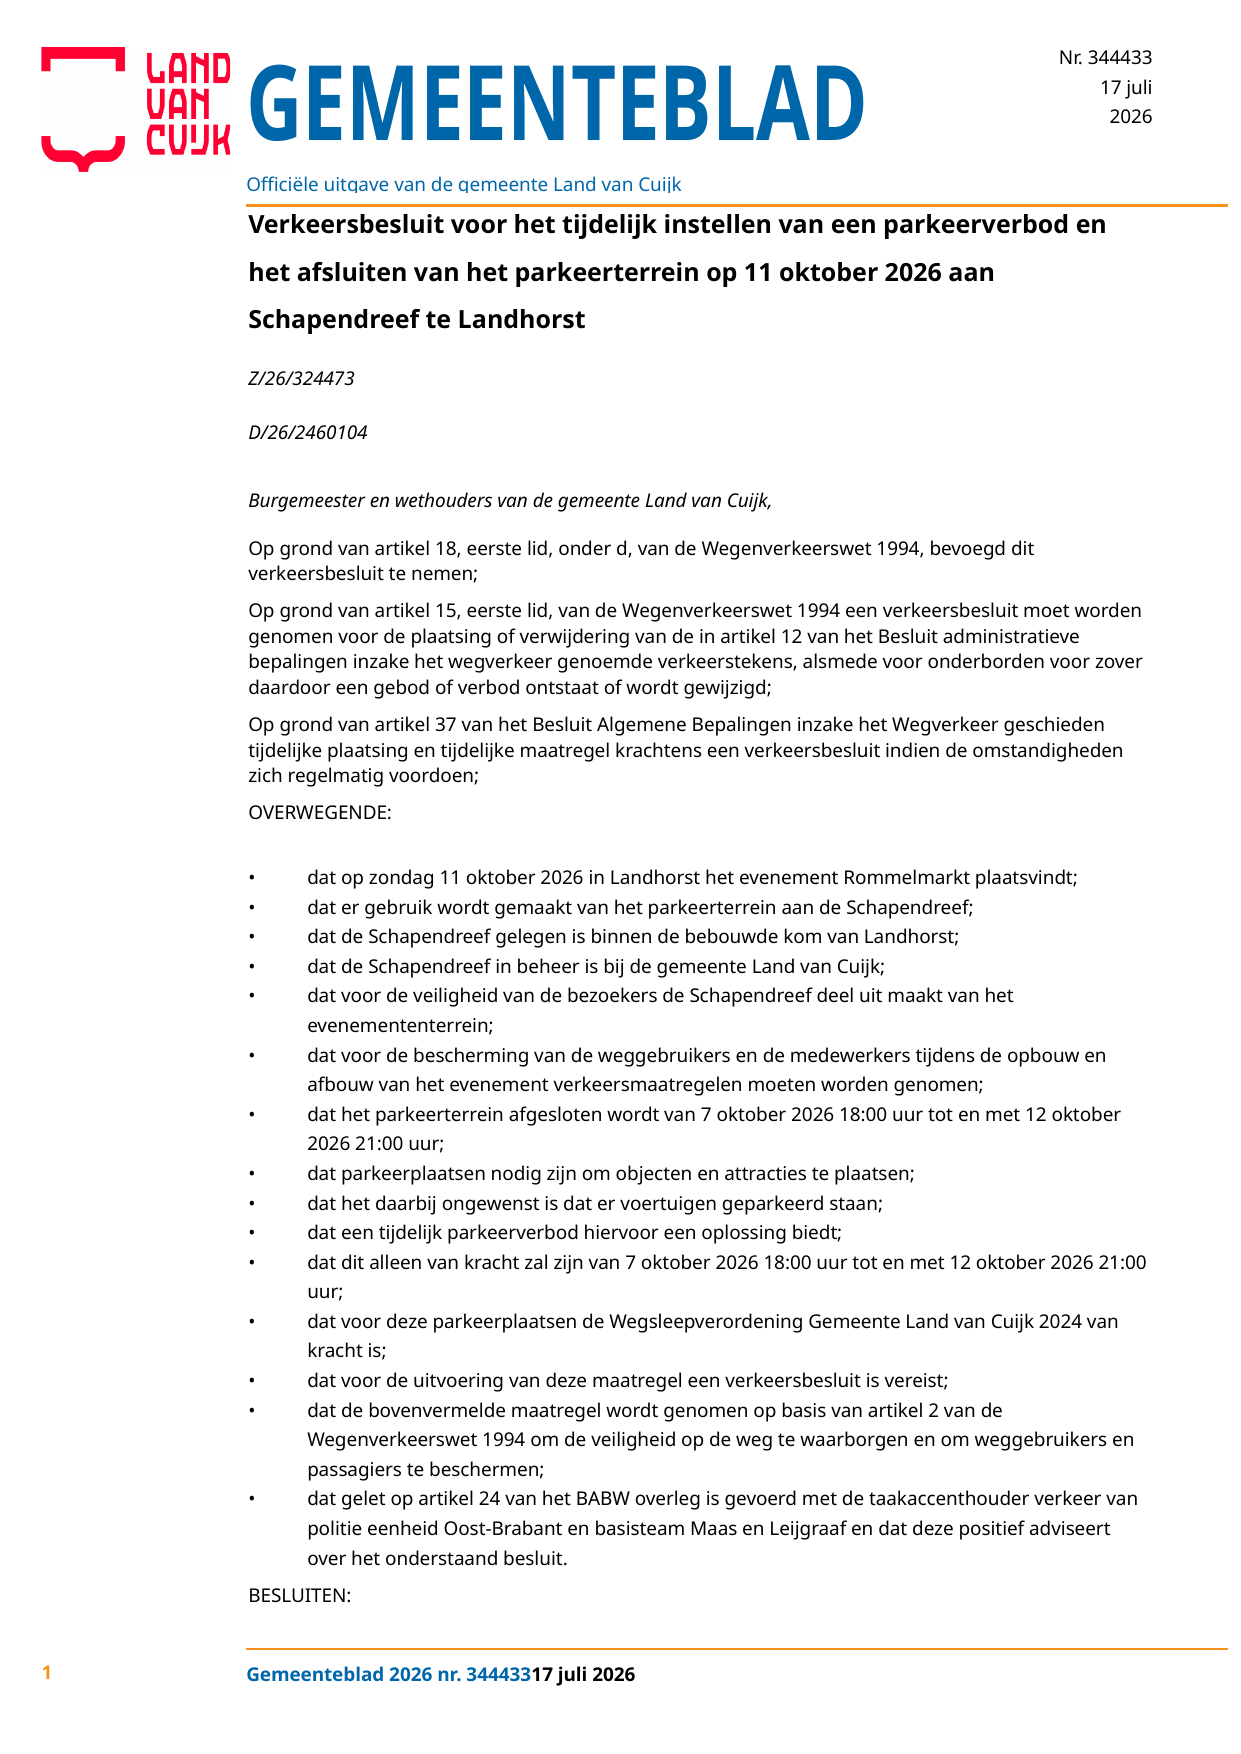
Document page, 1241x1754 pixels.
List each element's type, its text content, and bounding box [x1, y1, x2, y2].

picture [41, 47, 231, 172]
text Op grond van artikel 18, eerste lid, onder d, van de Wegenverkeerswet 1994, bevoegd dit verkeersbesluit te nemen; [248, 535, 1152, 586]
text OVERWEGENDE: [248, 799, 1152, 825]
list dat het parkeerterrein afgesloten wordt van 7 oktober 2026 18:00 uur tot en met 12 oktober 2026 21:00 uur; [248, 1101, 1152, 1156]
list dat voor deze parkeerplaatsen de Wegsleepverordening Gemeente Land van Cuijk 2024 van kracht is; [248, 1308, 1152, 1363]
list dat gelet op artikel 24 van het BABW overleg is gevoerd met de taakaccenthouder verkeer van politie eenheid Oost-Brabant en basisteam Maas en Leijgraaf en dat deze positief adviseert over het onderstaand besluit. [248, 1486, 1152, 1570]
list dat voor de uitvoering van deze maatregel een verkeersbesluit is vereist; [248, 1367, 1152, 1393]
list dat de Schapendreef gelegen is binnen de bebouwde kom van Landhorst; [248, 923, 1152, 949]
list dat parkeerplaatsen nodig zijn om objecten en attracties te plaatsen; [248, 1160, 1152, 1186]
text D/26/2460104 [248, 419, 1152, 445]
list dat het daarbij ongewenst is dat er voertuigen geparkeerd staan; [248, 1190, 1152, 1215]
text Burgemeester en wethouders van de gemeente Land van Cuijk, [248, 487, 1152, 513]
list dat er gebruik wordt gemaakt van het parkeerterrein aan de Schapendreef; [248, 894, 1152, 919]
list dat dit alleen van kracht zal zijn van 7 oktober 2026 18:00 uur tot en met 12 oktober 2026 21:00 uur; [248, 1249, 1152, 1304]
text BESLUITEN: [248, 1583, 1152, 1608]
list dat de bovenvermelde maatregel wordt genomen op basis van artikel 2 van de Wegenverkeerswet 1994 om de veiligheid op de weg te waarborgen en om weggebruikers en passagiers te beschermen; [248, 1397, 1152, 1482]
list dat voor de veiligheid van de bezoekers de Schapendreef deel uit maakt van het evenemententerrein; [248, 983, 1152, 1038]
text Z/26/324473 [248, 366, 1152, 391]
list dat op zondag 11 oktober 2026 in Landhorst het evenement Rommelmarkt plaatsvindt; [248, 864, 1152, 890]
text Verkeersbesluit voor het tijdelijk instellen van een parkeerverbod en het afsluiten van het parkeerterrein op 11 oktober 2026 aan Schapendreef te Landhorst [248, 207, 1152, 336]
list dat de Schapendreef in beheer is bij de gemeente Land van Cuijk; [248, 953, 1152, 979]
list dat voor de bescherming van de weggebruikers en de medewerkers tijdens de opbouw en afbouw van het evenement verkeersmaatregelen moeten worden genomen; [248, 1042, 1152, 1097]
text Op grond van artikel 15, eerste lid, van de Wegenverkeerswet 1994 een verkeersbesluit moet worden genomen voor de plaatsing of verwijdering van de in artikel 12 van het Besluit administratieve bepalingen inzake het wegverkeer genoemde verkeerstekens, alsmede voor onderborden voor zover daardoor een gebod of verbod ontstaat of wordt gewijzigd; [248, 597, 1152, 700]
text Op grond van artikel 37 van het Besluit Algemene Bepalingen inzake het Wegverkeer geschieden tijdelijke plaatsing en tijdelijke maatregel krachtens een verkeersbesluit indien de omstandigheden zich regelmatig voordoen; [248, 711, 1152, 788]
list dat een tijdelijk parkeerverbod hiervoor een oplossing biedt; [248, 1219, 1152, 1245]
